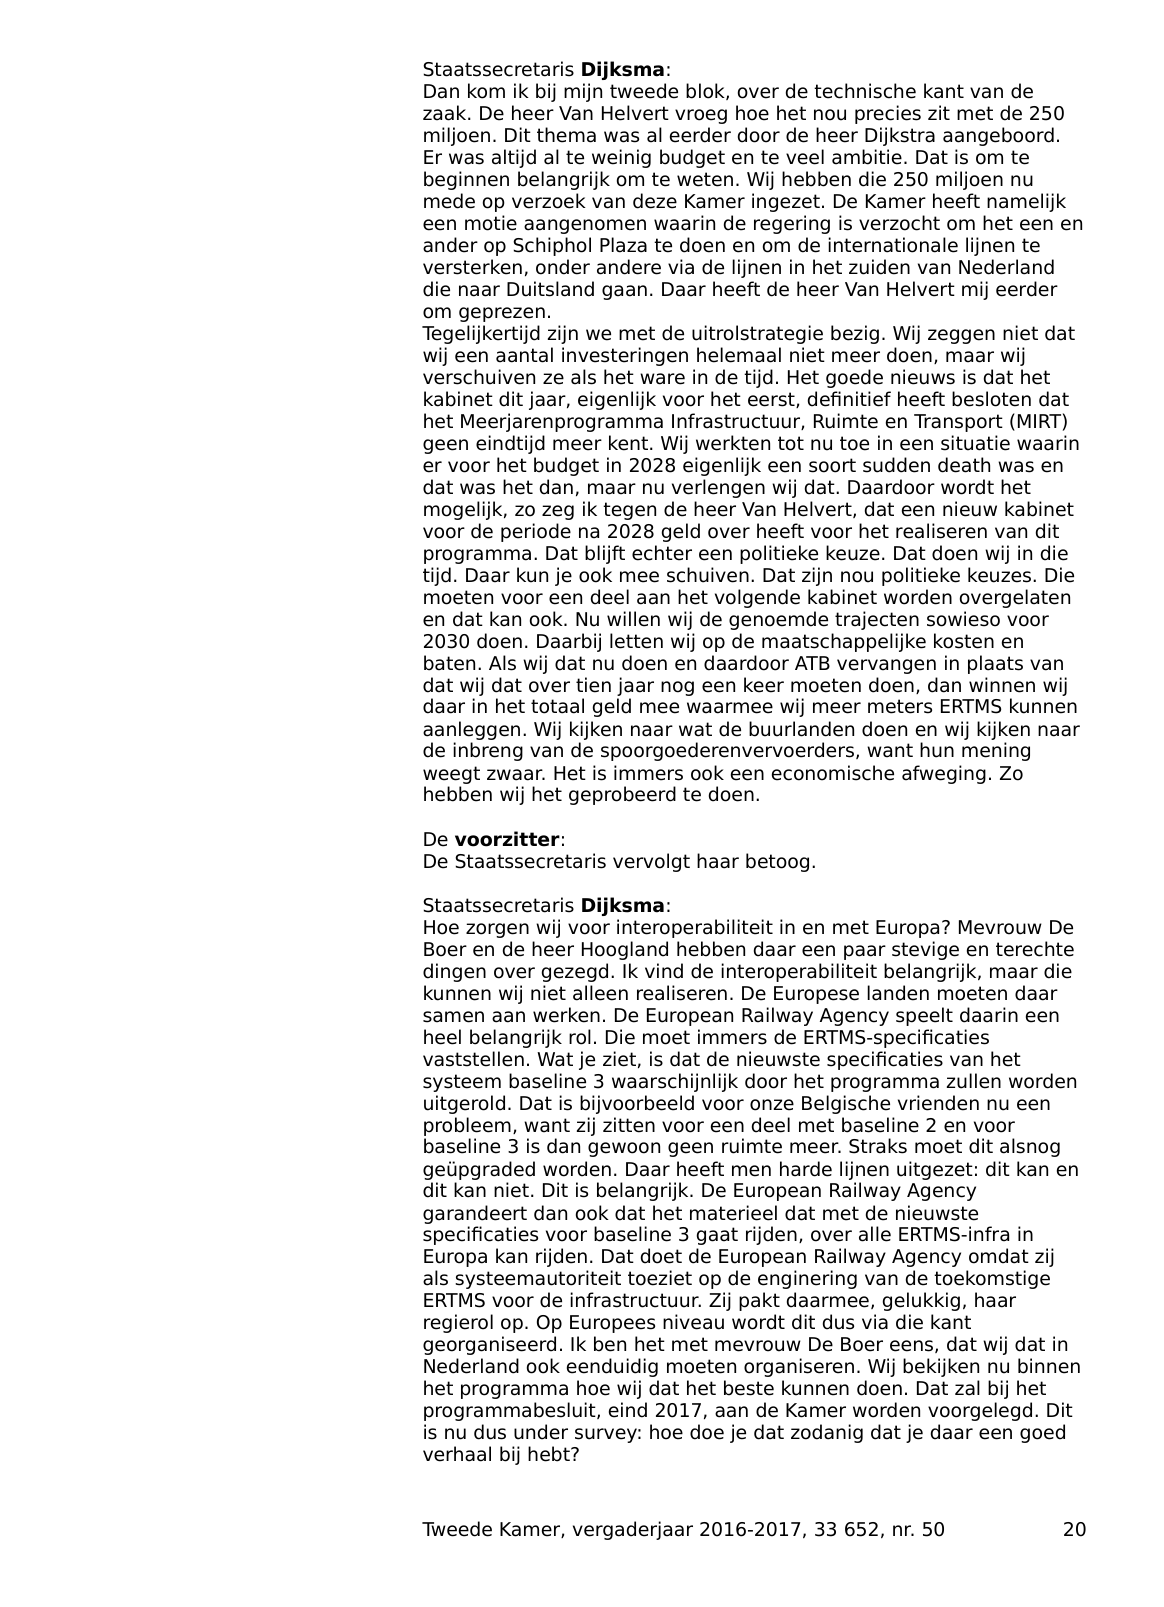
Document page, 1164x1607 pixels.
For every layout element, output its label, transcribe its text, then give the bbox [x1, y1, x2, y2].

text Hoe zorgen wij voor interoperabiliteit in en met Europa? Mevrouw De Boer en de heer Hoogland hebben daar een paar stevige en terechte dingen over gezegd. Ik vind de interoperabiliteit belangrijk, maar die kunnen wij niet alleen realiseren. De Europese landen moeten daar samen aan werken. De European Railway Agency speelt daarin een heel belangrijk rol. Die moet immers de ERTMS-specificaties vaststellen. Wat je ziet, is dat de nieuwste specificaties van het systeem baseline 3 waarschijnlijk door het programma zullen worden uitgerold. Dat is bijvoorbeeld voor onze Belgische vrienden nu een probleem, want zij zitten voor een deel met baseline 2 en voor baseline 3 is dan gewoon geen ruimte meer. Straks moet dit alsnog geüpgraded worden. Daar heeft men harde lijnen uitgezet: dit kan en dit kan niet. Dit is belangrijk. De European Railway Agency garandeert dan ook dat het materieel dat met de nieuwste specificaties voor baseline 3 gaat rijden, over alle ERTMS-infra in Europa kan rijden. Dat doet de European Railway Agency omdat zij als systeemautoriteit toeziet op de enginering van de toekomstige ERTMS voor de infrastructuur. Zij pakt daarmee, gelukkig, haar regierol op. Op Europees niveau wordt dit dus via die kant georganiseerd. Ik ben het met mevrouw De Boer eens, dat wij dat in Nederland ook eenduidig moeten organiseren. Wij bekijken nu binnen het programma hoe wij dat het beste kunnen doen. Dat zal bij het programmabesluit, eind 2017, aan de Kamer worden voorgelegd. Dit is nu dus under survey: hoe doe je dat zodanig dat je daar een goed verhaal bij hebt? [422, 917, 1087, 1466]
text Dan kom ik bij mijn tweede blok, over de technische kant van de zaak. De heer Van Helvert vroeg hoe het nou precies zit met de 250 miljoen. Dit thema was al eerder door de heer Dijkstra aangeboord. Er was altijd al te weinig budget en te veel ambitie. Dat is om te beginnen belangrijk om te weten. Wij hebben die 250 miljoen nu mede op verzoek van deze Kamer ingezet. De Kamer heeft namelijk een motie aangenomen waarin de regering is verzocht om het een en ander op Schiphol Plaza te doen en om de internationale lijnen te versterken, onder andere via de lijnen in het zuiden van Nederland die naar Duitsland gaan. Daar heeft de heer Van Helvert mij eerder om geprezen. [422, 81, 1087, 323]
text Tegelijkertijd zijn we met de uitrolstrategie bezig. Wij zeggen niet dat wij een aantal investeringen helemaal niet meer doen, maar wij verschuiven ze als het ware in de tijd. Het goede nieuws is dat het kabinet dit jaar, eigenlijk voor het eerst, definitief heeft besloten dat het Meerjarenprogramma Infrastructuur, Ruimte en Transport (MIRT) geen eindtijd meer kent. Wij werkten tot nu toe in een situatie waarin er voor het budget in 2028 eigenlijk een soort sudden death was en dat was het dan, maar nu verlengen wij dat. Daardoor wordt het mogelijk, zo zeg ik tegen de heer Van Helvert, dat een nieuw kabinet voor de periode na 2028 geld over heeft voor het realiseren van dit programma. Dat blijft echter een politieke keuze. Dat doen wij in die tijd. Daar kun je ook mee schuiven. Dat zijn nou politieke keuzes. Die moeten voor een deel aan het volgende kabinet worden overgelaten en dat kan ook. Nu willen wij de genoemde trajecten sowieso voor 2030 doen. Daarbij letten wij op de maatschappelijke kosten en baten. Als wij dat nu doen en daardoor ATB vervangen in plaats van dat wij dat over tien jaar nog een keer moeten doen, dan winnen wij daar in het totaal geld mee waarmee wij meer meters ERTMS kunnen aanleggen. Wij kijken naar wat de buurlanden doen en wij kijken naar de inbreng van de spoorgoederenvervoerders, want hun mening weegt zwaar. Het is immers ook een economische afweging. Zo hebben wij het geprobeerd te doen. [422, 323, 1087, 806]
text De voorzitter: [422, 828, 1087, 851]
text Staatssecretaris Dijksma: [422, 59, 1087, 81]
text Staatssecretaris Dijksma: [422, 895, 1087, 917]
text De Staatssecretaris vervolgt haar betoog. [422, 851, 1087, 872]
